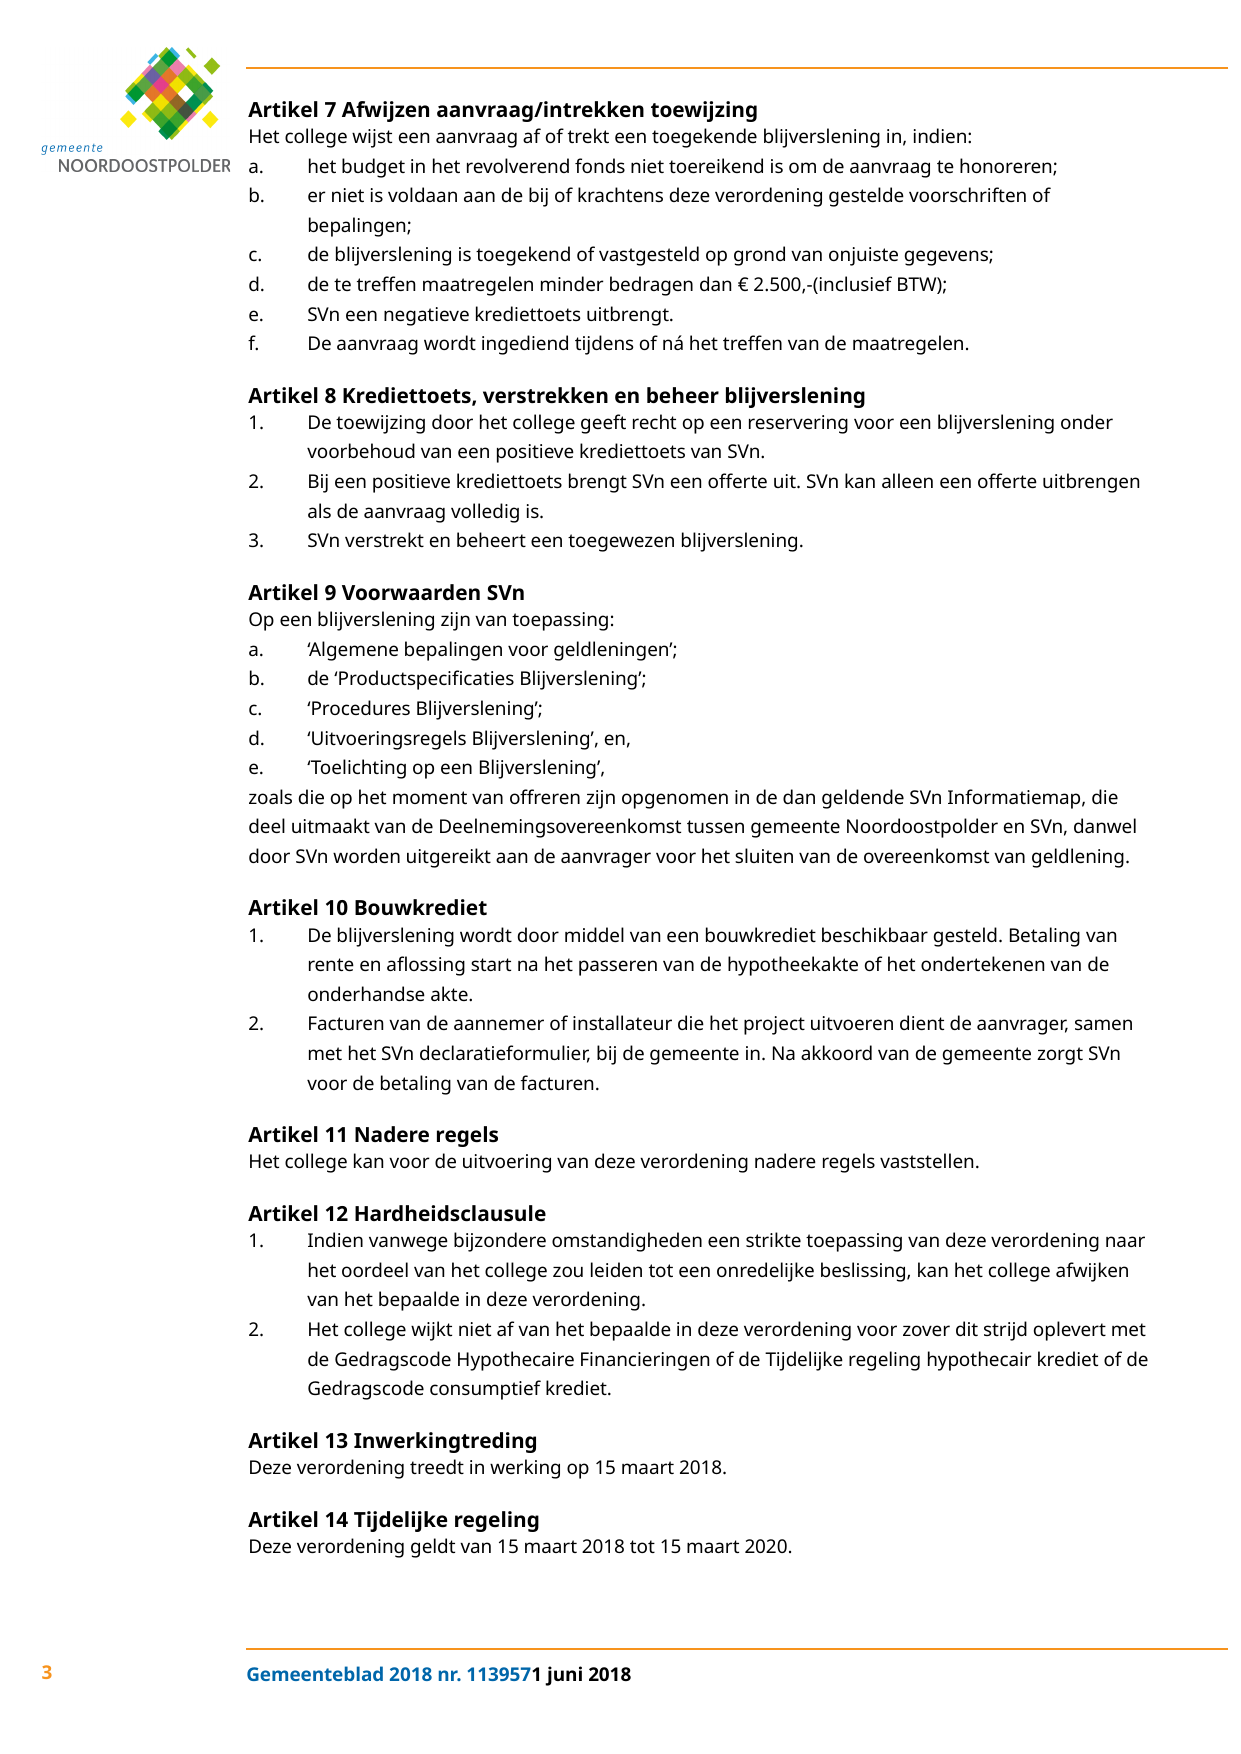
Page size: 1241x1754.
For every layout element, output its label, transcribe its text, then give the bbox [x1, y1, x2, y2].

text Op een blijverslening zijn van toepassing: [248, 606, 1152, 632]
text Artikel 11 Nadere regels [248, 1120, 1152, 1149]
list ‘Procedures Blijverslening’; [248, 695, 1152, 721]
list de te treffen maatregelen minder bedragen dan € 2.500,-(inclusief BTW); [248, 271, 1152, 297]
list De aanvraag wordt ingediend tijdens of ná het treffen van de maatregelen. [248, 330, 1152, 356]
text Het college kan voor de uitvoering van deze verordening nadere regels vaststellen. [248, 1149, 1152, 1174]
text Artikel 12 Hardheidsclausule [248, 1199, 1152, 1227]
list er niet is voldaan aan de bij of krachtens deze verordening gestelde voorschriften of bepalingen; [248, 182, 1152, 238]
list SVn verstrekt en beheert een toegewezen blijverslening. [248, 527, 1152, 553]
text Artikel 10 Bouwkrediet [248, 893, 1152, 922]
text Artikel 8 Krediettoets, verstrekken en beheer blijverslening [248, 381, 1152, 409]
list het budget in het revolverend fonds niet toereikend is om de aanvraag te honoreren; [248, 153, 1152, 178]
text Artikel 13 Inwerkingtreding [248, 1426, 1152, 1454]
list De blijverslening wordt door middel van een bouwkrediet beschikbaar gesteld. Betaling van rente en aflossing start na het passeren van de hypotheekakte of het ondertekenen van de onderhandse akte. [248, 922, 1152, 1007]
list SVn een negatieve krediettoets uitbrengt. [248, 301, 1152, 326]
text Het college wijst een aanvraag af of trekt een toegekende blijverslening in, indien: [248, 123, 1152, 149]
list Het college wijkt niet af van het bepaalde in deze verordening voor zover dit strijd oplevert met de Gedragscode Hypothecaire Financieringen of de Tijdelijke regeling hypothecair krediet of de Gedragscode consumptief krediet. [248, 1316, 1152, 1401]
text Deze verordening treedt in werking op 15 maart 2018. [248, 1454, 1152, 1480]
list Bij een positieve krediettoets brengt SVn een offerte uit. SVn kan alleen een offerte uitbrengen als de aanvraag volledig is. [248, 468, 1152, 524]
list de ‘Productspecificaties Blijverslening’; [248, 666, 1152, 691]
list ‘Toelichting op een Blijverslening’, [248, 754, 1152, 780]
picture [41, 47, 231, 172]
text Artikel 9 Voorwaarden SVn [248, 578, 1152, 606]
text Artikel 14 Tijdelijke regeling [248, 1505, 1152, 1533]
list Facturen van de aannemer of installateur die het project uitvoeren dient de aanvrager, samen met het SVn declaratieformulier, bij de gemeente in. Na akkoord van de gemeente zorgt SVn voor de betaling van de facturen. [248, 1011, 1152, 1096]
text Artikel 7 Afwijzen aanvraag/intrekken toewijzing [248, 95, 1152, 123]
list ‘Uitvoeringsregels Blijverslening’, en, [248, 725, 1152, 750]
list Indien vanwege bijzondere omstandigheden een strikte toepassing van deze verordening naar het oordeel van het college zou leiden tot een onredelijke beslissing, kan het college afwijken van het bepaalde in deze verordening. [248, 1227, 1152, 1312]
list de blijverslening is toegekend of vastgesteld op grond van onjuiste gegevens; [248, 242, 1152, 267]
text zoals die op het moment van offreren zijn opgenomen in de dan geldende SVn Informatiemap, die deel uitmaakt van de Deelnemingsovereenkomst tussen gemeente Noordoostpolder en SVn, danwel door SVn worden uitgereikt aan de aanvrager voor het sluiten van de overeenkomst van geldlening. [248, 784, 1152, 869]
list De toewijzing door het college geeft recht op een reservering voor een blijverslening onder voorbehoud van een positieve krediettoets van SVn. [248, 409, 1152, 464]
list ‘Algemene bepalingen voor geldleningen’; [248, 636, 1152, 662]
text Deze verordening geldt van 15 maart 2018 tot 15 maart 2020. [248, 1533, 1152, 1559]
